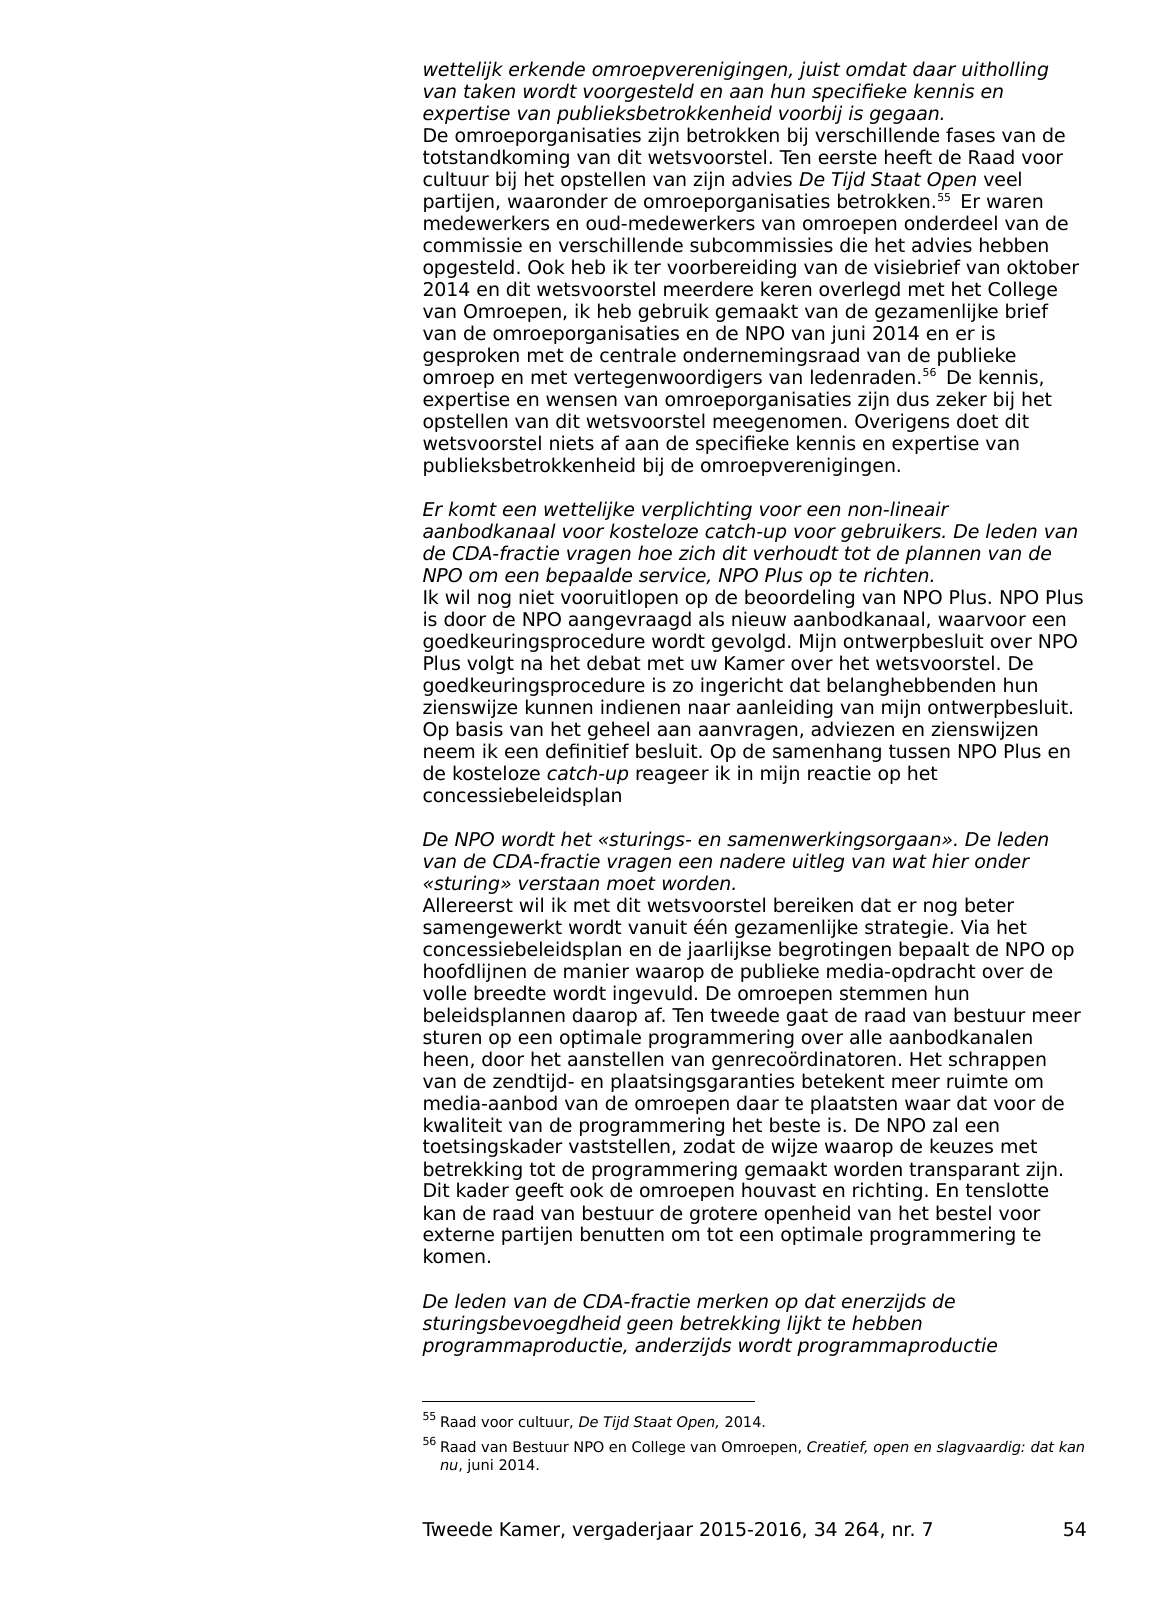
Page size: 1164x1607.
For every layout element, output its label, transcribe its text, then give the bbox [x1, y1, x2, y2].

text Ik wil nog niet vooruitlopen op de beoordeling van NPO Plus. NPO Plus is door de NPO aangevraagd als nieuw aanbodkanaal, waarvoor een goedkeuringsprocedure wordt gevolgd. Mijn ontwerpbesluit over NPO Plus volgt na het debat met uw Kamer over het wetsvoorstel. De goedkeuringsprocedure is zo ingericht dat belanghebbenden hun zienswijze kunnen indienen naar aanleiding van mijn ontwerpbesluit. Op basis van het geheel aan aanvragen, adviezen en zienswijzen neem ik een definitief besluit. Op de samenhang tussen NPO Plus en de kosteloze catch-up reageer ik in mijn reactie op het concessiebeleidsplan [422, 587, 1087, 807]
text Er komt een wettelijke verplichting voor een non-lineair aanbodkanaal voor kosteloze catch-up voor gebruikers. De leden van de CDA-fractie vragen hoe zich dit verhoudt tot de plannen van de NPO om een bepaalde service, NPO Plus op te richten. [422, 499, 1087, 587]
text Raad voor cultuur, De Tijd Staat Open, 2014. [422, 1410, 1087, 1432]
text Raad van Bestuur NPO en College van Omroepen, Creatief, open en slagvaardig: dat kan nu, juni 2014. [422, 1435, 1087, 1474]
text wettelijk erkende omroepverenigingen, juist omdat daar uitholling van taken wordt voorgesteld en aan hun specifieke kennis en expertise van publieksbetrokkenheid voorbij is gegaan. [422, 59, 1087, 125]
text Allereerst wil ik met dit wetsvoorstel bereiken dat er nog beter samengewerkt wordt vanuit één gezamenlijke strategie. Via het concessiebeleidsplan en de jaarlijkse begrotingen bepaalt de NPO op hoofdlijnen de manier waarop de publieke media-opdracht over de volle breedte wordt ingevuld. De omroepen stemmen hun beleidsplannen daarop af. Ten tweede gaat de raad van bestuur meer sturen op een optimale programmering over alle aanbodkanalen heen, door het aanstellen van genrecoördinatoren. Het schrappen van de zendtijd- en plaatsingsgaranties betekent meer ruimte om media-aanbod van de omroepen daar te plaatsten waar dat voor de kwaliteit van de programmering het beste is. De NPO zal een toetsingskader vaststellen, zodat de wijze waarop de keuzes met betrekking tot de programmering gemaakt worden transparant zijn. Dit kader geeft ook de omroepen houvast en richting. En tenslotte kan de raad van bestuur de grotere openheid van het bestel voor externe partijen benutten om tot een optimale programmering te komen. [422, 895, 1087, 1268]
text De NPO wordt het «sturings- en samenwerkingsorgaan». De leden van de CDA-fractie vragen een nadere uitleg van wat hier onder «sturing» verstaan moet worden. [422, 829, 1087, 895]
text De omroeporganisaties zijn betrokken bij verschillende fases van de totstandkoming van dit wetsvoorstel. Ten eerste heeft de Raad voor cultuur bij het opstellen van zijn advies De Tijd Staat Open veel partijen, waaronder de omroeporganisaties betrokken. Er waren medewerkers en oud-medewerkers van omroepen onderdeel van de commissie en verschillende subcommissies die het advies hebben opgesteld. Ook heb ik ter voorbereiding van de visiebrief van oktober 2014 en dit wetsvoorstel meerdere keren overlegd met het College van Omroepen, ik heb gebruik gemaakt van de gezamenlijke brief van de omroeporganisaties en de NPO van juni 2014 en er is gesproken met de centrale ondernemingsraad van de publieke omroep en met vertegenwoordigers van ledenraden. De kennis, expertise en wensen van omroeporganisaties zijn dus zeker bij het opstellen van dit wetsvoorstel meegenomen. Overigens doet dit wetsvoorstel niets af aan de specifieke kennis en expertise van publieksbetrokkenheid bij de omroepverenigingen. [422, 125, 1087, 477]
text De leden van de CDA-fractie merken op dat enerzijds de sturingsbevoegdheid geen betrekking lijkt te hebben programmaproductie, anderzijds wordt programmaproductie [422, 1291, 1087, 1356]
